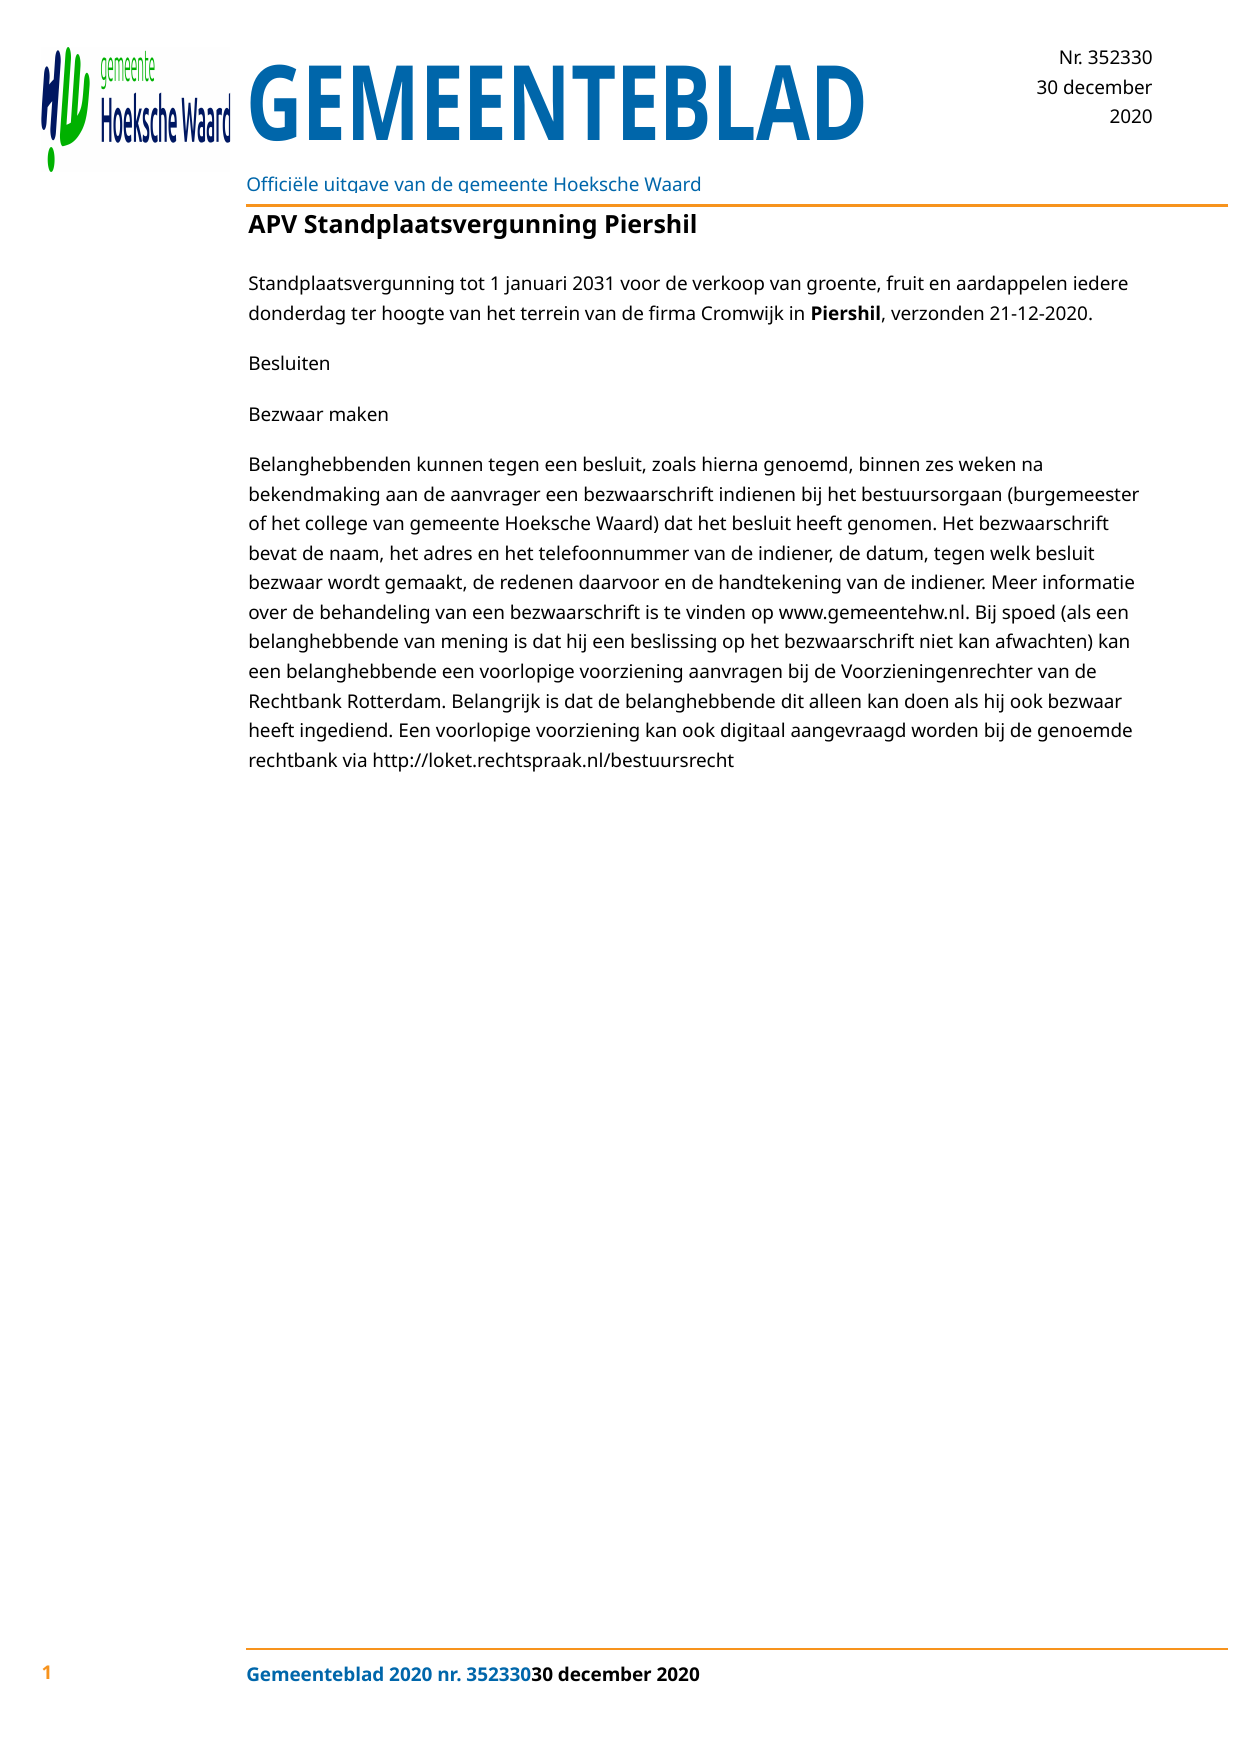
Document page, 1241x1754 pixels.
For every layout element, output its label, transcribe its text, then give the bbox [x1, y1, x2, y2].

text Bezwaar maken [248, 401, 1152, 426]
text APV Standplaatsvergunning Piershil [248, 207, 1152, 241]
text Standplaatsvergunning tot 1 januari 2031 voor de verkoop van groente, fruit en aardappelen iedere donderdag ter hoogte van het terrein van de firma Cromwijk in Piershil, verzonden 21-12-2020. [248, 270, 1152, 326]
text Besluiten [248, 350, 1152, 376]
text Belanghebbenden kunnen tegen een besluit, zoals hierna genoemd, binnen zes weken na bekendmaking aan de aanvrager een bezwaarschrift indienen bij het bestuursorgaan (burgemeester of het college van gemeente Hoeksche Waard) dat het besluit heeft genomen. Het bezwaarschrift bevat de naam, het adres en het telefoonnummer van de indiener, de datum, tegen welk besluit bezwaar wordt gemaakt, de redenen daarvoor en de handtekening van de indiener. Meer informatie over de behandeling van een bezwaarschrift is te vinden op www.gemeentehw.nl. Bij spoed (als een belanghebbende van mening is dat hij een beslissing op het bezwaarschrift niet kan afwachten) kan een belanghebbende een voorlopige voorziening aanvragen bij de Voorzieningenrechter van de Rechtbank Rotterdam. Belangrijk is dat de belanghebbende dit alleen kan doen als hij ook bezwaar heeft ingediend. Een voorlopige voorziening kan ook digitaal aangevraagd worden bij de genoemde rechtbank via http://loket.rechtspraak.nl/bestuursrecht [248, 451, 1152, 773]
picture [41, 47, 231, 172]
